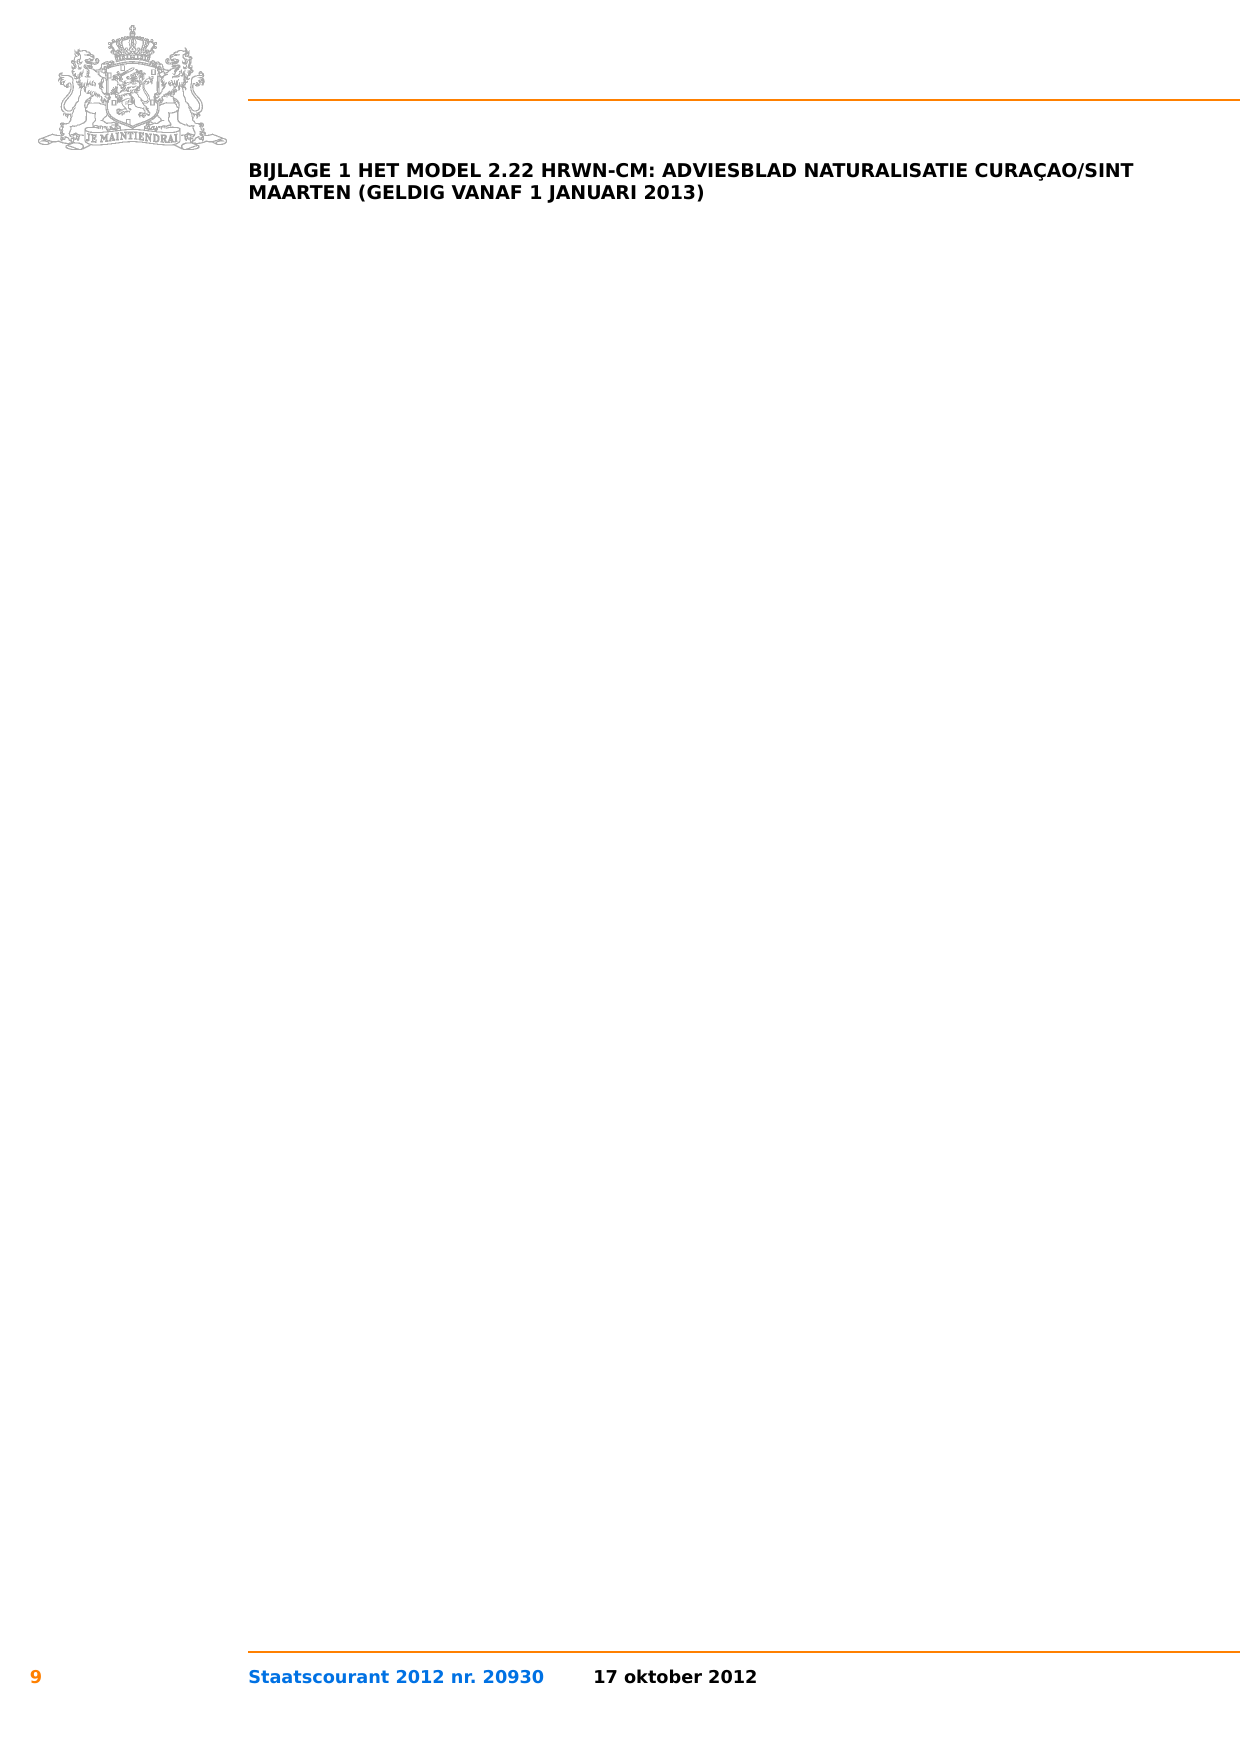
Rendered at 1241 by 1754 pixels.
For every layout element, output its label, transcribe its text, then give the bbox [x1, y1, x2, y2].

picture [38, 25, 227, 150]
subtitle BIJLAGE 1 HET MODEL 2.22 HRWN-CM: ADVIESBLAD NATURALISATIE CURAÇAO/SINT MAARTEN (GELDIG VANAF 1 JANUARI 2013) [248, 160, 1163, 204]
